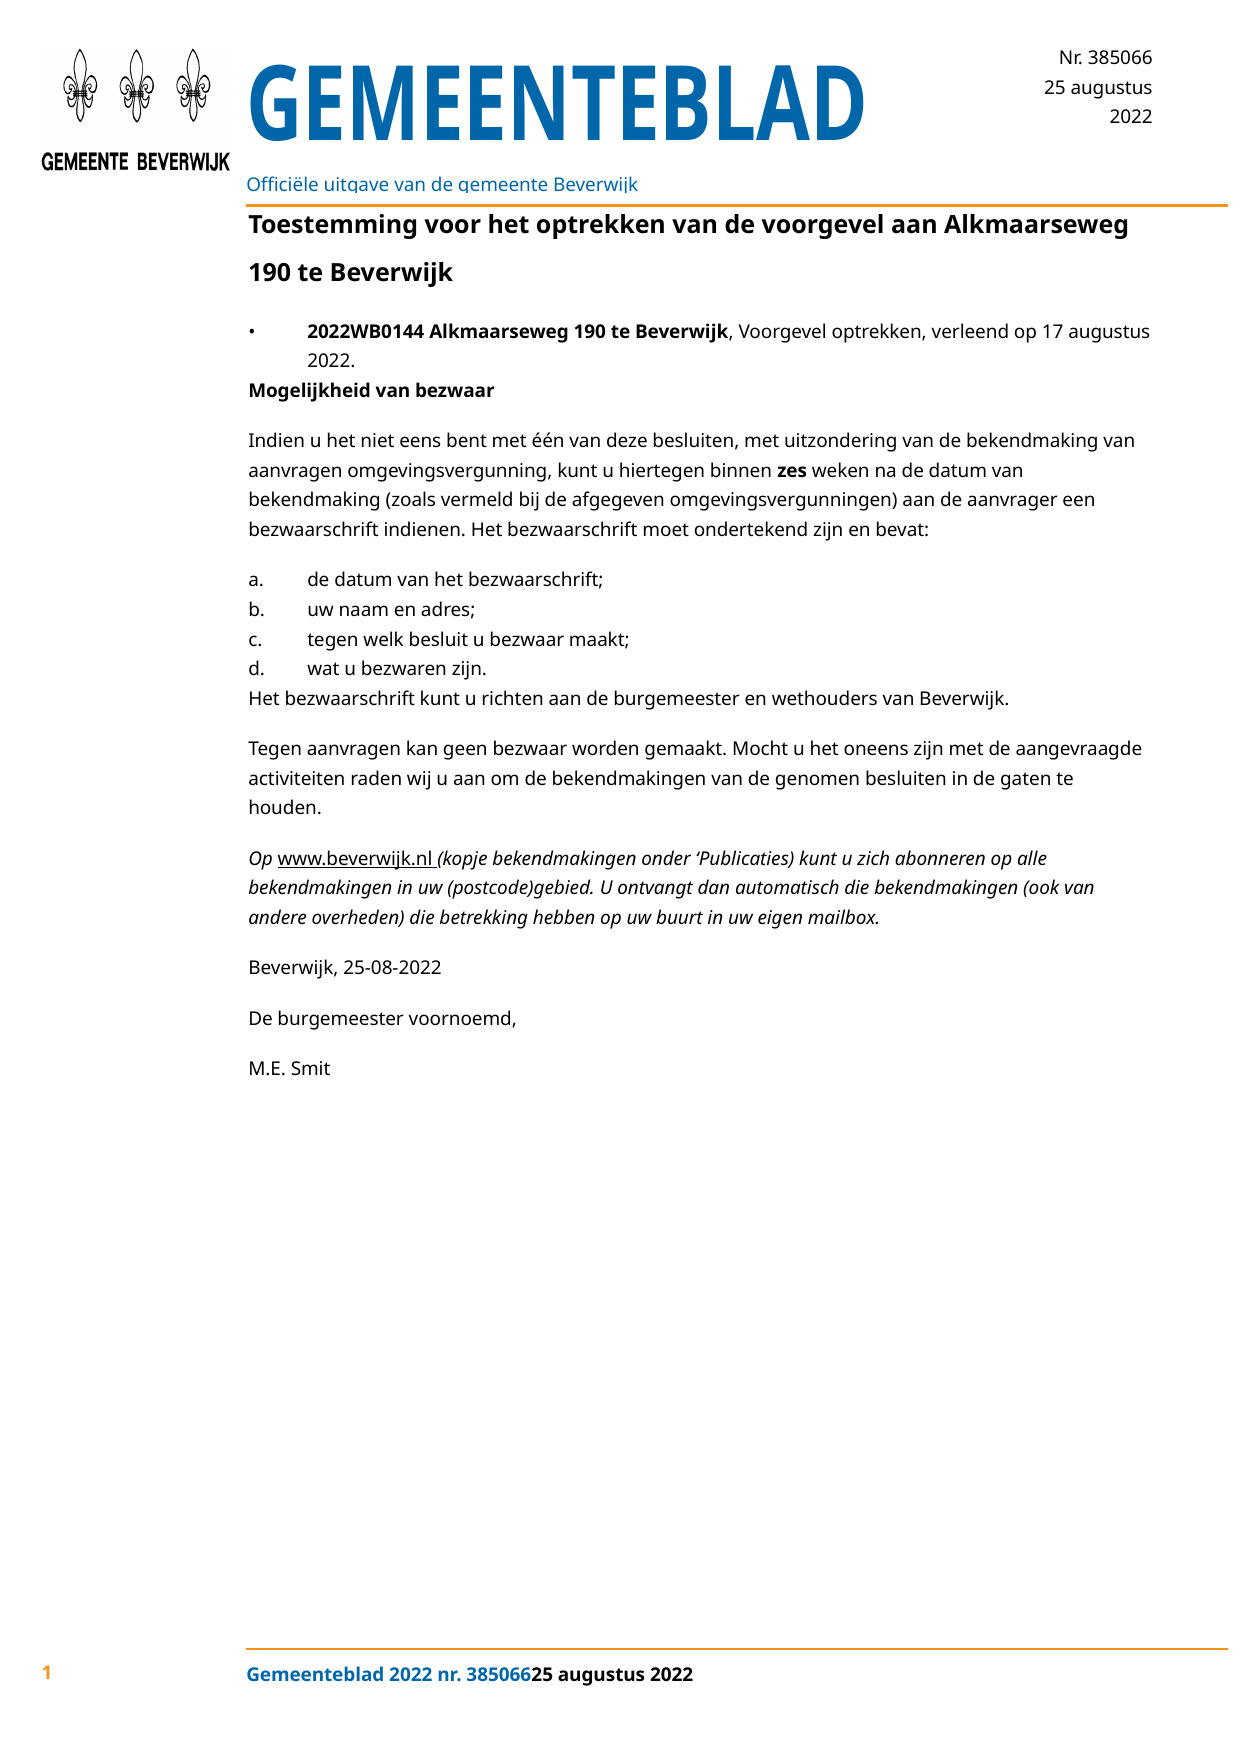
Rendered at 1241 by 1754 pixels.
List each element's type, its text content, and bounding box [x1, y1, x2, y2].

text Toestemming voor het optrekken van de voorgevel aan Alkmaarseweg 190 te Beverwijk [248, 207, 1152, 288]
text De burgemeester voornoemd, [248, 1005, 1152, 1031]
text Het bezwaarschrift kunt u richten aan de burgemeester en wethouders van Beverwijk. [248, 685, 1152, 711]
picture [41, 47, 231, 172]
list de datum van het bezwaarschrift; [248, 567, 1152, 592]
text Mogelijkheid van bezwaar [248, 377, 1152, 403]
text M.E. Smit [248, 1055, 1152, 1081]
list wat u bezwaren zijn. [248, 655, 1152, 681]
text Indien u het niet eens bent met één van deze besluiten, met uitzondering van de bekendmaking van aanvragen omgevingsvergunning, kunt u hiertegen binnen zes weken na de datum van bekendmaking (zoals vermeld bij de afgegeven omgevingsvergunningen) aan de aanvrager een bezwaarschrift indienen. Het bezwaarschrift moet ondertekend zijn en bevat: [248, 427, 1152, 542]
list 2022WB0144 Alkmaarseweg 190 te Beverwijk, Voorgevel optrekken, verleend op 17 augustus 2022. [248, 318, 1152, 373]
text Beverwijk, 25-08-2022 [248, 954, 1152, 980]
text Op www.beverwijk.nl (kopje bekendmakingen onder ‘Publicaties) kunt u zich abonneren op alle bekendmakingen in uw (postcode)gebied. U ontvangt dan automatisch die bekendmakingen (ook van andere overheden) die betrekking hebben op uw buurt in uw eigen mailbox. [248, 845, 1152, 930]
list uw naam en adres; [248, 596, 1152, 622]
list tegen welk besluit u bezwaar maakt; [248, 626, 1152, 652]
text Tegen aanvragen kan geen bezwaar worden gemaakt. Mocht u het oneens zijn met de aangevraagde activiteiten raden wij u aan om de bekendmakingen van de genomen besluiten in de gaten te houden. [248, 735, 1152, 820]
